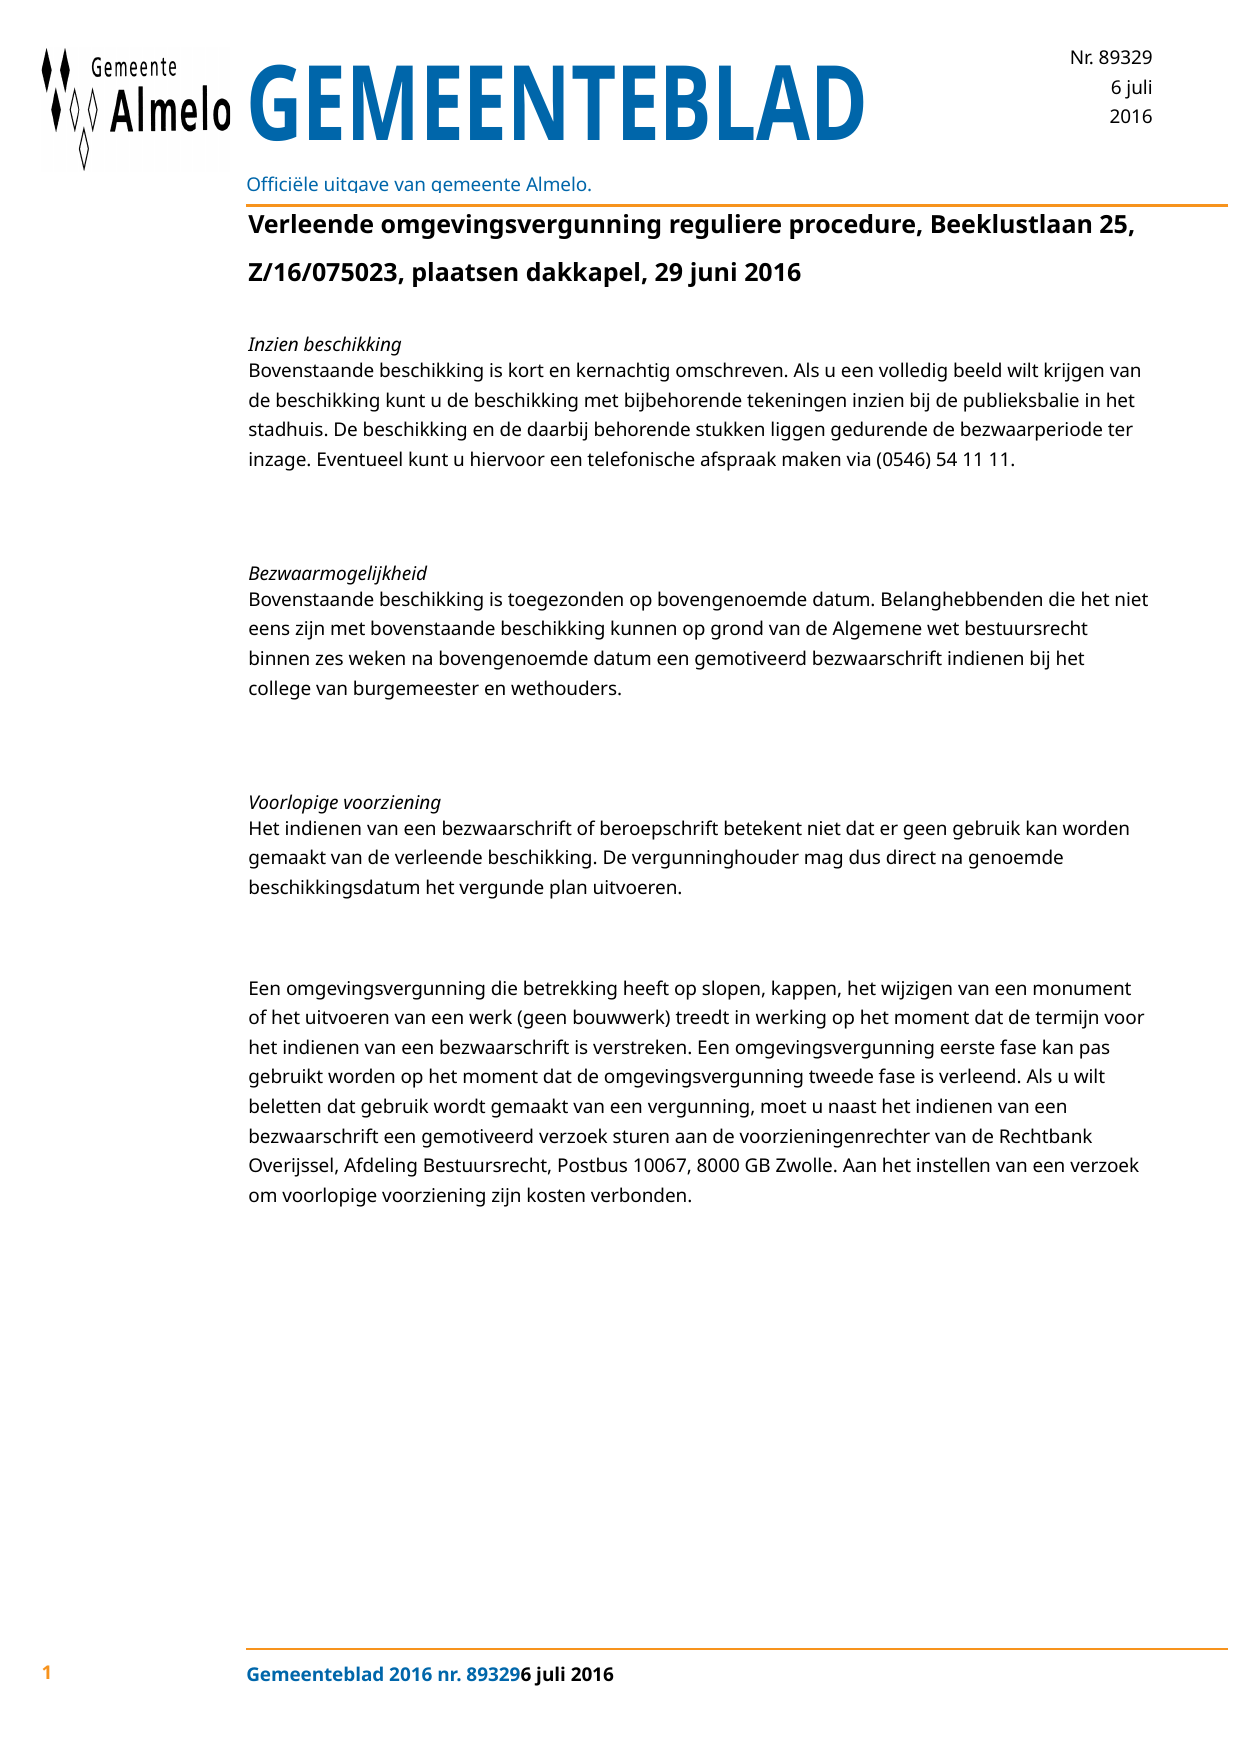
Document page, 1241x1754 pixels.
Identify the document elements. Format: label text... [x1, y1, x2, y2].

picture [41, 47, 231, 172]
text Voorlopige voorziening [248, 789, 1152, 815]
text Verleende omgevingsvergunning reguliere procedure, Beeklustlaan 25, Z/16/075023, plaatsen dakkapel, 29 juni 2016 [248, 207, 1152, 288]
text Het indienen van een bezwaarschrift of beroepschrift betekent niet dat er geen gebruik kan worden gemaakt van de verleende beschikking. De vergunninghouder mag dus direct na genoemde beschikkingsdatum het vergunde plan uitvoeren. [248, 815, 1152, 900]
text Inzien beschikking [248, 331, 1152, 357]
text Bovenstaande beschikking is kort en kernachtig omschreven. Als u een volledig beeld wilt krijgen van de beschikking kunt u de beschikking met bijbehorende tekeningen inzien bij de publieksbalie in het stadhuis. De beschikking en de daarbij behorende stukken liggen gedurende de bezwaarperiode ter inzage. Eventueel kunt u hiervoor een telefonische afspraak maken via (0546) 54 11 11. [248, 357, 1152, 472]
text Een omgevingsvergunning die betrekking heeft op slopen, kappen, het wijzigen van een monument of het uitvoeren van een werk (geen bouwwerk) treedt in werking op het moment dat de termijn voor het indienen van een bezwaarschrift is verstreken. Een omgevingsvergunning eerste fase kan pas gebruikt worden op het moment dat de omgevingsvergunning tweede fase is verleend. Als u wilt beletten dat gebruik wordt gemaakt van een vergunning, moet u naast het indienen van een bezwaarschrift een gemotiveerd verzoek sturen aan de voorzieningenrechter van de Rechtbank Overijssel, Afdeling Bestuursrecht, Postbus 10067, 8000 GB Zwolle. Aan het instellen van een verzoek om voorlopige voorziening zijn kosten verbonden. [248, 975, 1152, 1208]
text Bezwaarmogelijkheid [248, 560, 1152, 586]
text Bovenstaande beschikking is toegezonden op bovengenoemde datum. Belanghebbenden die het niet eens zijn met bovenstaande beschikking kunnen op grond van de Algemene wet bestuursrecht binnen zes weken na bovengenoemde datum een gemotiveerd bezwaarschrift indienen bij het college van burgemeester en wethouders. [248, 586, 1152, 701]
